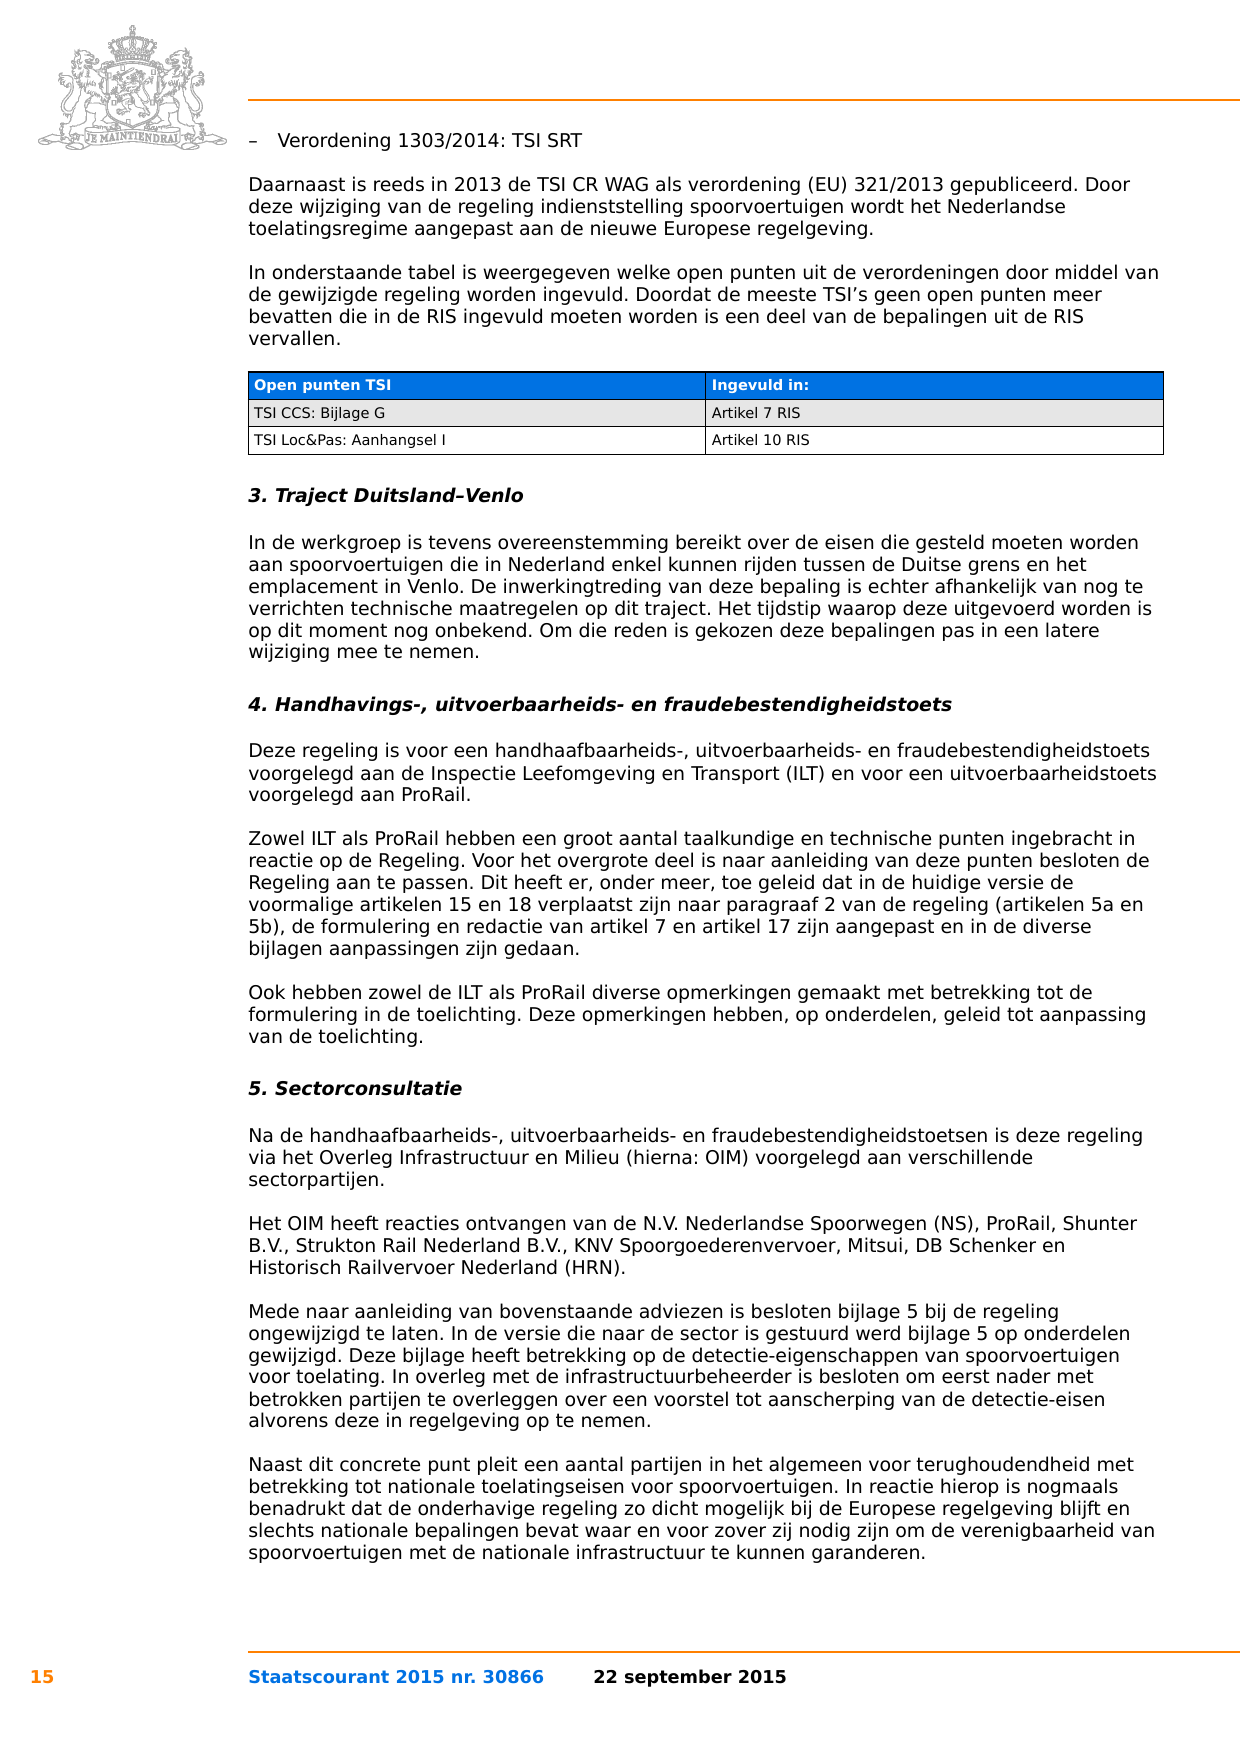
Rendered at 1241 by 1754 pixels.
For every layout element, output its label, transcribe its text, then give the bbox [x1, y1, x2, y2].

text Ook hebben zowel de ILT als ProRail diverse opmerkingen gemaakt met betrekking tot de formulering in de toelichting. Deze opmerkingen hebben, op onderdelen, geleid tot aanpassing van de toelichting. [248, 982, 1163, 1048]
table_header Ingevuld in: [706, 373, 1163, 399]
subtitle 3. Traject Duitsland–Venlo [248, 484, 1163, 507]
subtitle 5. Sectorconsultatie [248, 1078, 1163, 1100]
text Zowel ILT als ProRail hebben een groot aantal taalkundige en technische punten ingebracht in reactie op de Regeling. Voor het overgrote deel is naar aanleiding van deze punten besloten de Regeling aan te passen. Dit heeft er, onder meer, toe geleid dat in de huidige versie de voormalige artikelen 15 en 18 verplaatst zijn naar paragraaf 2 van de regeling (artikelen 5a en 5b), de formulering en redactie van artikel 7 en artikel 17 zijn aangepast en in de diverse bijlagen aanpassingen zijn gedaan. [248, 828, 1163, 960]
text Naast dit concrete punt pleit een aantal partijen in het algemeen voor terughoudendheid met betrekking tot nationale toelatingseisen voor spoorvoertuigen. In reactie hierop is nogmaals benadrukt dat de onderhavige regeling zo dicht mogelijk bij de Europese regelgeving blijft en slechts nationale bepalingen bevat waar en voor zover zij nodig zijn om de verenigbaarheid van spoorvoertuigen met de nationale infrastructuur te kunnen garanderen. [248, 1454, 1163, 1564]
text Het OIM heeft reacties ontvangen van de N.V. Nederlandse Spoorwegen (NS), ProRail, Shunter B.V., Strukton Rail Nederland B.V., KNV Spoorgoederenvervoer, Mitsui, DB Schenker en Historisch Railvervoer Nederland (HRN). [248, 1213, 1163, 1279]
table_cell Artikel 7 RIS [706, 400, 1163, 426]
table_header Open punten TSI [249, 373, 705, 399]
text In de werkgroep is tevens overeenstemming bereikt over de eisen die gesteld moeten worden aan spoorvoertuigen die in Nederland enkel kunnen rijden tussen de Duitse grens en het emplacement in Venlo. De inwerkingtreding van deze bepaling is echter afhankelijk van nog te verrichten technische maatregelen op dit traject. Het tijdstip waarop deze uitgevoerd worden is op dit moment nog onbekend. Om die reden is gekozen deze bepalingen pas in een latere wijziging mee te nemen. [248, 532, 1163, 663]
text – Verordening 1303/2014: TSI SRT [248, 130, 1163, 152]
table_cell Artikel 10 RIS [706, 427, 1163, 453]
text Na de handhaafbaarheids-, uitvoerbaarheids- en fraudebestendigheidstoetsen is deze regeling via het Overleg Infrastructuur en Milieu (hierna: OIM) voorgelegd aan verschillende sectorpartijen. [248, 1125, 1163, 1191]
picture [38, 25, 227, 150]
text Deze regeling is voor een handhaafbaarheids-, uitvoerbaarheids- en fraudebestendigheidstoets voorgelegd aan de Inspectie Leefomgeving en Transport (ILT) en voor een uitvoerbaarheidstoets voorgelegd aan ProRail. [248, 740, 1163, 806]
subtitle 4. Handhavings-, uitvoerbaarheids- en fraudebestendigheidstoets [248, 693, 1163, 715]
table_cell TSI CCS: Bijlage G [249, 400, 705, 426]
text Mede naar aanleiding van bovenstaande adviezen is besloten bijlage 5 bij de regeling ongewijzigd te laten. In de versie die naar de sector is gestuurd werd bijlage 5 op onderdelen gewijzigd. Deze bijlage heeft betrekking op de detectie-eigenschappen van spoorvoertuigen voor toelating. In overleg met de infrastructuurbeheerder is besloten om eerst nader met betrokken partijen te overleggen over een voorstel tot aanscherping van de detectie-eisen alvorens deze in regelgeving op te nemen. [248, 1301, 1163, 1432]
text Daarnaast is reeds in 2013 de TSI CR WAG als verordening (EU) 321/2013 gepubliceerd. Door deze wijziging van de regeling indienststelling spoorvoertuigen wordt het Nederlandse toelatingsregime aangepast aan de nieuwe Europese regelgeving. [248, 174, 1163, 240]
table_cell TSI Loc&Pas: Aanhangsel I [249, 427, 705, 453]
text In onderstaande tabel is weergegeven welke open punten uit de verordeningen door middel van de gewijzigde regeling worden ingevuld. Doordat de meeste TSI’s geen open punten meer bevatten die in de RIS ingevuld moeten worden is een deel van de bepalingen uit de RIS vervallen. [248, 262, 1163, 349]
